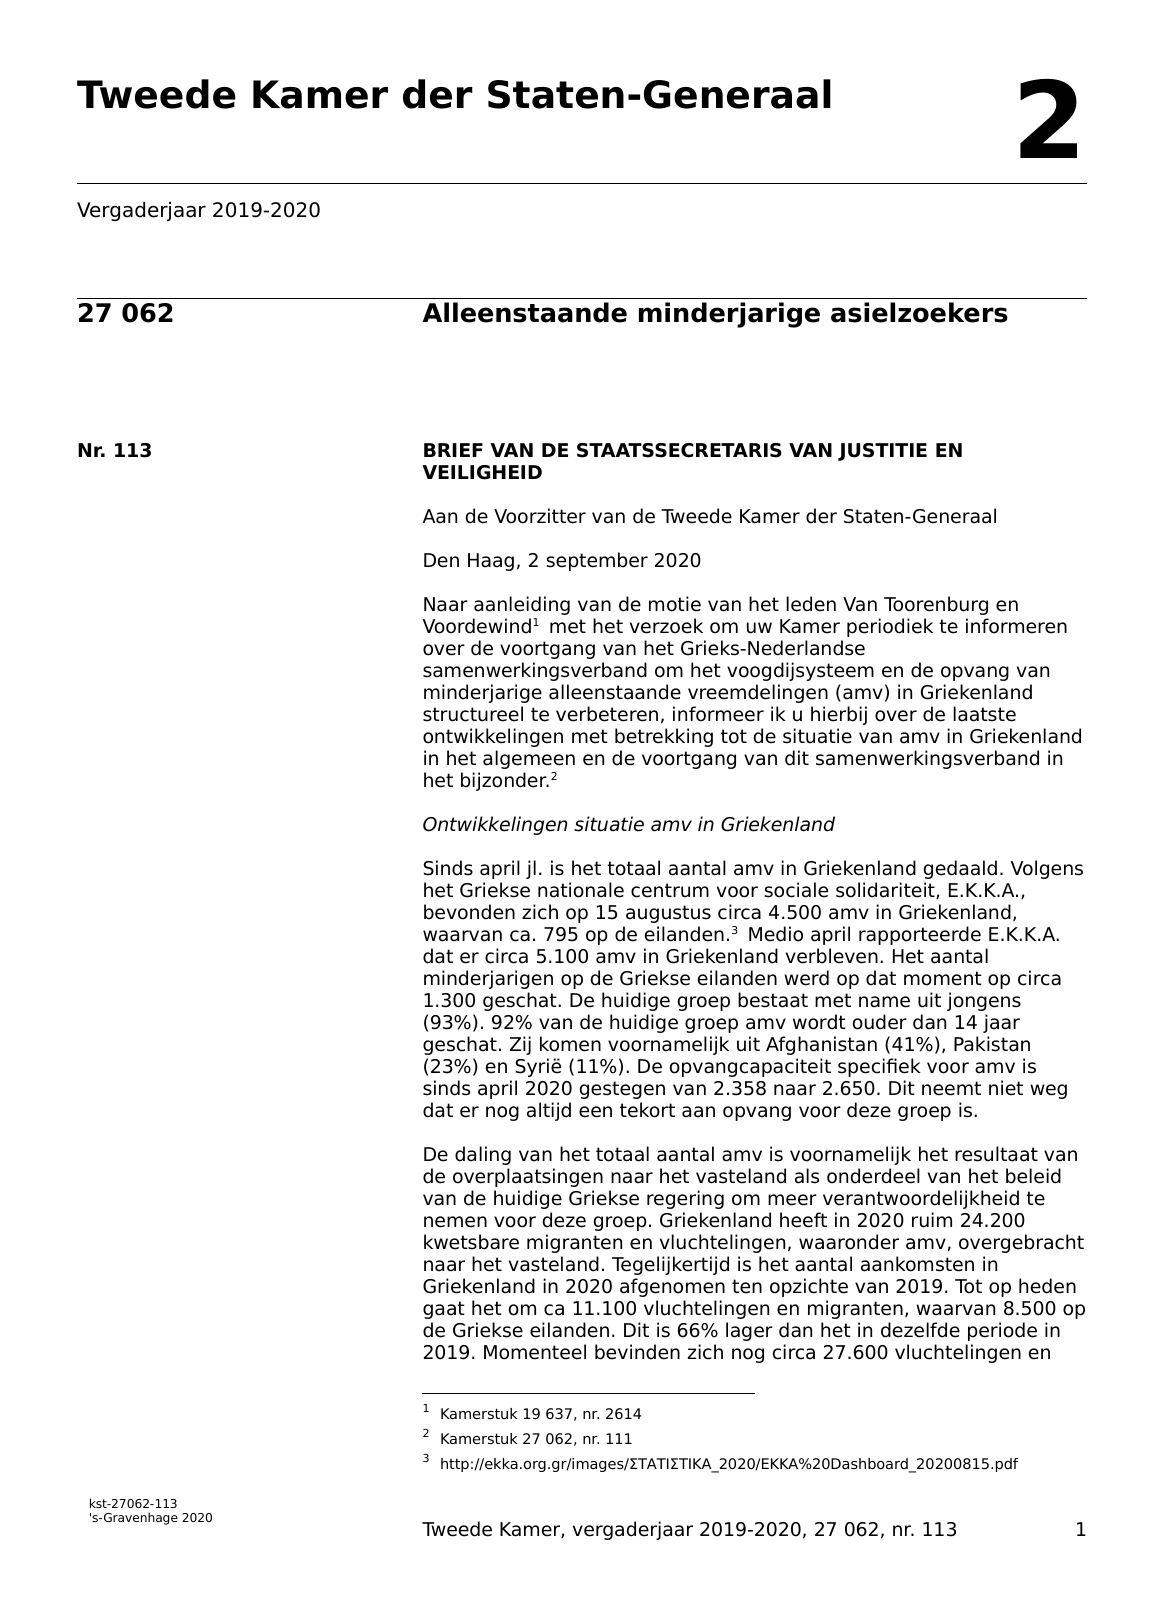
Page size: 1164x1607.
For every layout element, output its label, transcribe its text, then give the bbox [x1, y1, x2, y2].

table_header Tweede Kamer der Staten-Generaal [77, 59, 886, 183]
text Naar aanleiding van de motie van het leden Van Toorenburg en Voordewind met het verzoek om uw Kamer periodiek te informeren over de voortgang van het Grieks-Nederlandse samenwerkingsverband om het voogdijsysteem en de opvang van minderjarige alleenstaande vreemdelingen (amv) in Griekenland structureel te verbeteren, informeer ik u hierbij over de laatste ontwikkelingen met betrekking tot de situatie van amv in Griekenland in het algemeen en de voortgang van dit samenwerkingsverband in het bijzonder. [422, 594, 1087, 792]
text http://ekka.org.gr/images/ΣΤΑΤΙΣΤΙΚΑ_2020/EKKA%20Dashboard_20200815.pdf [422, 1452, 1087, 1474]
subtitle Ontwikkelingen situatie amv in Griekenland [422, 814, 1087, 836]
text kst-27062-113 [88, 1497, 323, 1511]
text Sinds april jl. is het totaal aantal amv in Griekenland gedaald. Volgens het Griekse nationale centrum voor sociale solidariteit, E.K.K.A., bevonden zich op 15 augustus circa 4.500 amv in Griekenland, waarvan ca. 795 op de eilanden. Medio april rapporteerde E.K.K.A. dat er circa 5.100 amv in Griekenland verbleven. Het aantal minderjarigen op de Griekse eilanden werd op dat moment op circa 1.300 geschat. De huidige groep bestaat met name uit jongens (93%). 92% van de huidige groep amv wordt ouder dan 14 jaar geschat. Zij komen voornamelijk uit Afghanistan (41%), Pakistan (23%) en Syrië (11%). De opvangcapaciteit specifiek voor amv is sinds april 2020 gestegen van 2.358 naar 2.650. Dit neemt niet weg dat er nog altijd een tekort aan opvang voor deze groep is. [422, 858, 1087, 1122]
subtitle Nr. 113 BRIEF VAN DE STAATSSECRETARIS VAN JUSTITIE EN VEILIGHEID [77, 440, 1087, 484]
text 's-Gravenhage 2020 [88, 1511, 323, 1525]
text Den Haag, 2 september 2020 [422, 550, 1087, 572]
text Kamerstuk 27 062, nr. 111 [422, 1427, 1087, 1449]
text De daling van het totaal aantal amv is voornamelijk het resultaat van de overplaatsingen naar het vasteland als onderdeel van het beleid van de huidige Griekse regering om meer verantwoordelijkheid te nemen voor deze groep. Griekenland heeft in 2020 ruim 24.200 kwetsbare migranten en vluchtelingen, waaronder amv, overgebracht naar het vasteland. Tegelijkertijd is het aantal aankomsten in Griekenland in 2020 afgenomen ten opzichte van 2019. Tot op heden gaat het om ca 11.100 vluchtelingen en migranten, waarvan 8.500 op de Griekse eilanden. Dit is 66% lager dan het in dezelfde periode in 2019. Momenteel bevinden zich nog circa 27.600 vluchtelingen en [422, 1144, 1087, 1364]
table_header 2 [886, 59, 1087, 183]
table_cell Vergaderjaar 2019-2020 [77, 184, 1087, 298]
text Aan de Voorzitter van de Tweede Kamer der Staten-Generaal [422, 506, 1087, 528]
text Kamerstuk 19 637, nr. 2614 [422, 1402, 1087, 1424]
subtitle 27 062 Alleenstaande minderjarige asielzoekers [77, 299, 1087, 329]
